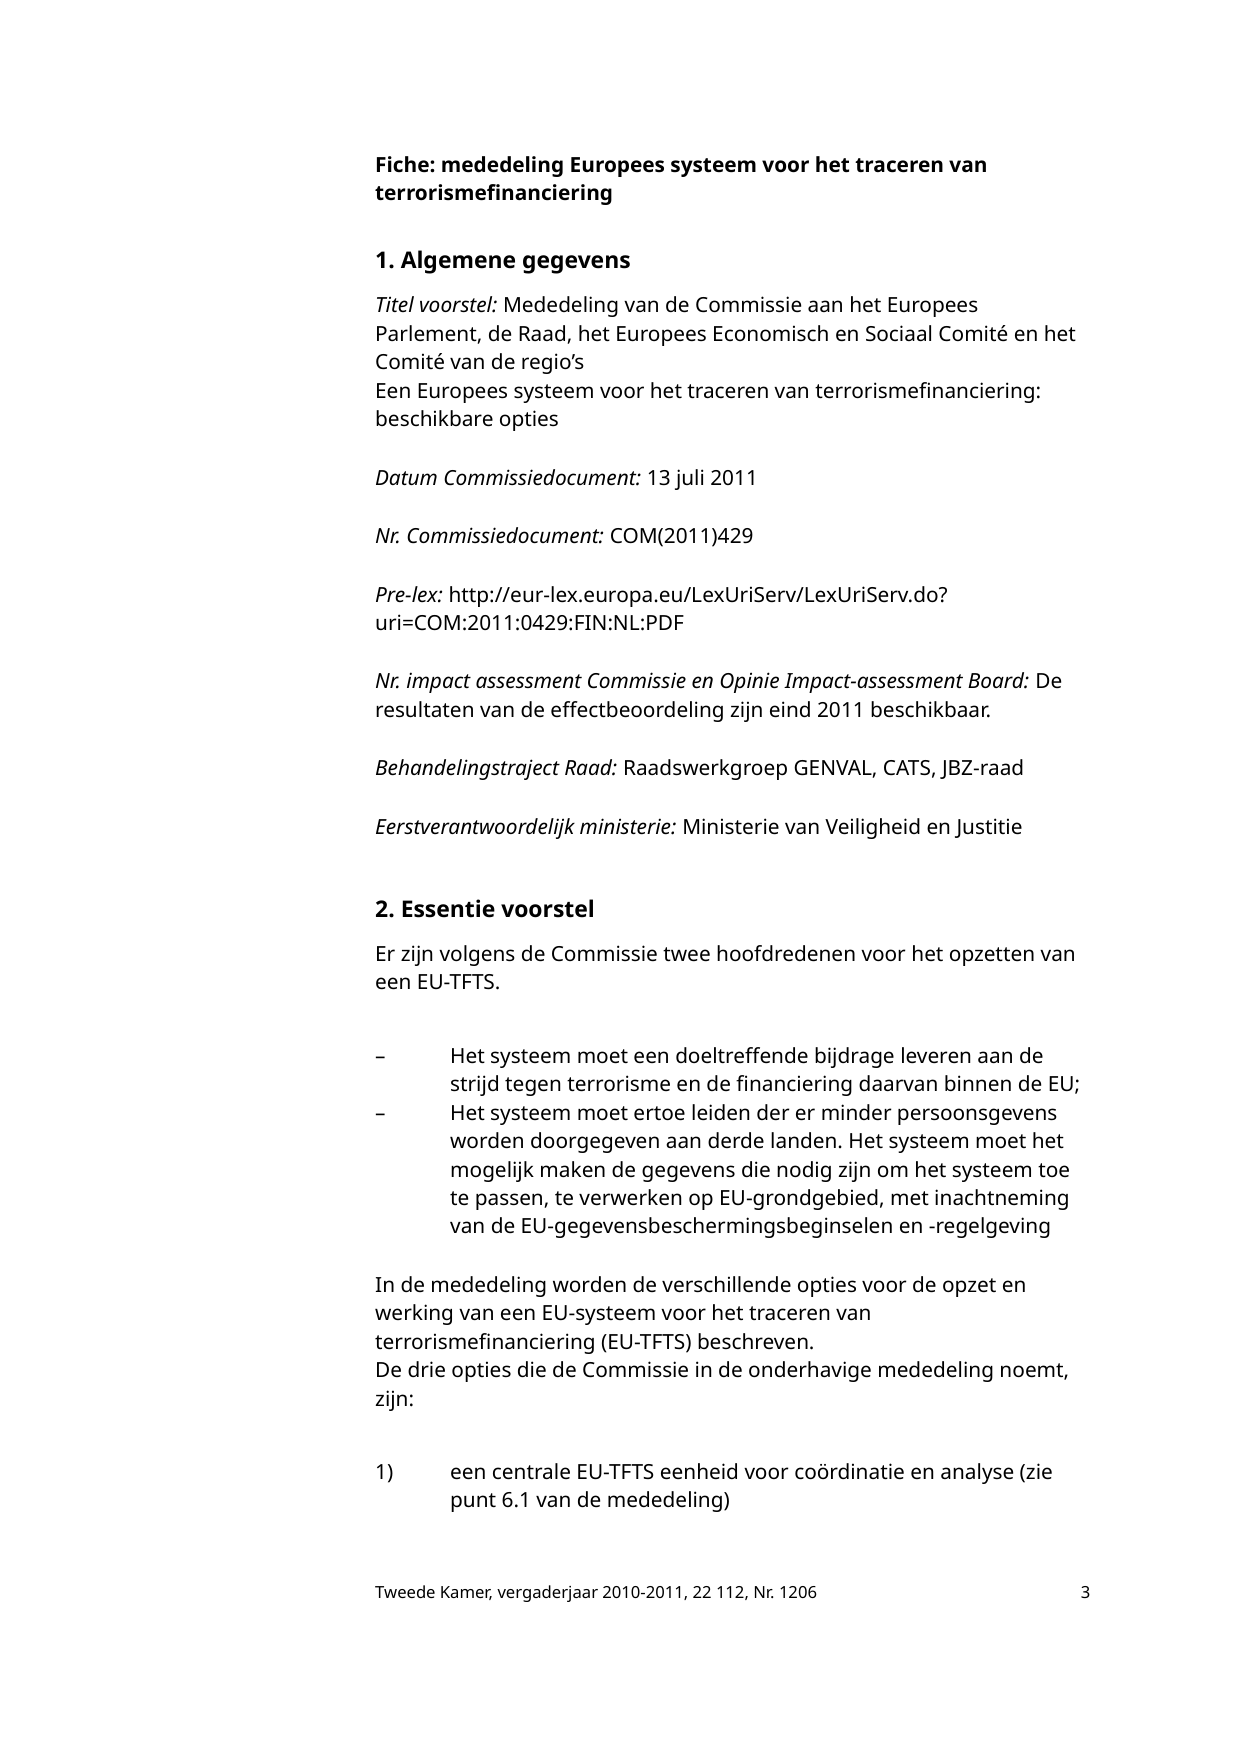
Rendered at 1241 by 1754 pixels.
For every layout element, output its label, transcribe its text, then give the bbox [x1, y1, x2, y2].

subtitle 2. Essentie voorstel [375, 893, 1090, 924]
text Pre-lex: http://eur-lex.europa.eu/LexUriServ/LexUriServ.do?uri=COM:2011:0429:FIN:NL:PDF [375, 580, 1090, 637]
text Behandelingstraject Raad: Raadswerkgroep GENVAL, CATS, JBZ-raad [375, 753, 1090, 782]
text De drie opties die de Commissie in de onderhavige mededeling noemt, zijn: [375, 1355, 1090, 1412]
text Nr. Commissiedocument: COM(2011)429 [375, 521, 1090, 550]
text Fiche: mededeling Europees systeem voor het traceren van terrorismefinanciering [375, 150, 1090, 207]
list Het systeem moet een doeltreffende bijdrage leveren aan de strijd tegen terrorisme en de financiering daarvan binnen de EU; [375, 1041, 1090, 1098]
text Datum Commissiedocument: 13 juli 2011 [375, 463, 1090, 491]
text Eerstverantwoordelijk ministerie: Ministerie van Veiligheid en Justitie [375, 812, 1090, 840]
list Het systeem moet ertoe leiden der er minder persoonsgevens worden doorgegeven aan derde landen. Het systeem moet het mogelijk maken de gegevens die nodig zijn om het systeem toe te passen, te verwerken op EU-grondgebied, met inachtneming van de EU-gegevensbeschermingsbeginselen en -regelgeving [375, 1098, 1090, 1240]
text Nr. impact assessment Commissie en Opinie Impact-assessment Board: De resultaten van de effectbeoordeling zijn eind 2011 beschikbaar. [375, 667, 1090, 723]
subtitle 1. Algemene gegevens [375, 244, 1090, 276]
text Titel voorstel: Mededeling van de Commissie aan het Europees Parlement, de Raad, het Europees Economisch en Sociaal Comité en het Comité van de regio’s [375, 291, 1090, 376]
list een centrale EU-TFTS eenheid voor coördinatie en analyse (zie punt 6.1 van de mededeling) [375, 1457, 1090, 1514]
text In de mededeling worden de verschillende opties voor de opzet en werking van een EU-systeem voor het traceren van terrorismefinanciering (EU-TFTS) beschreven. [375, 1270, 1090, 1355]
text Er zijn volgens de Commissie twee hoofdredenen voor het opzetten van een EU-TFTS. [375, 939, 1090, 996]
text Een Europees systeem voor het traceren van terrorismefinanciering: beschikbare opties [375, 376, 1090, 433]
